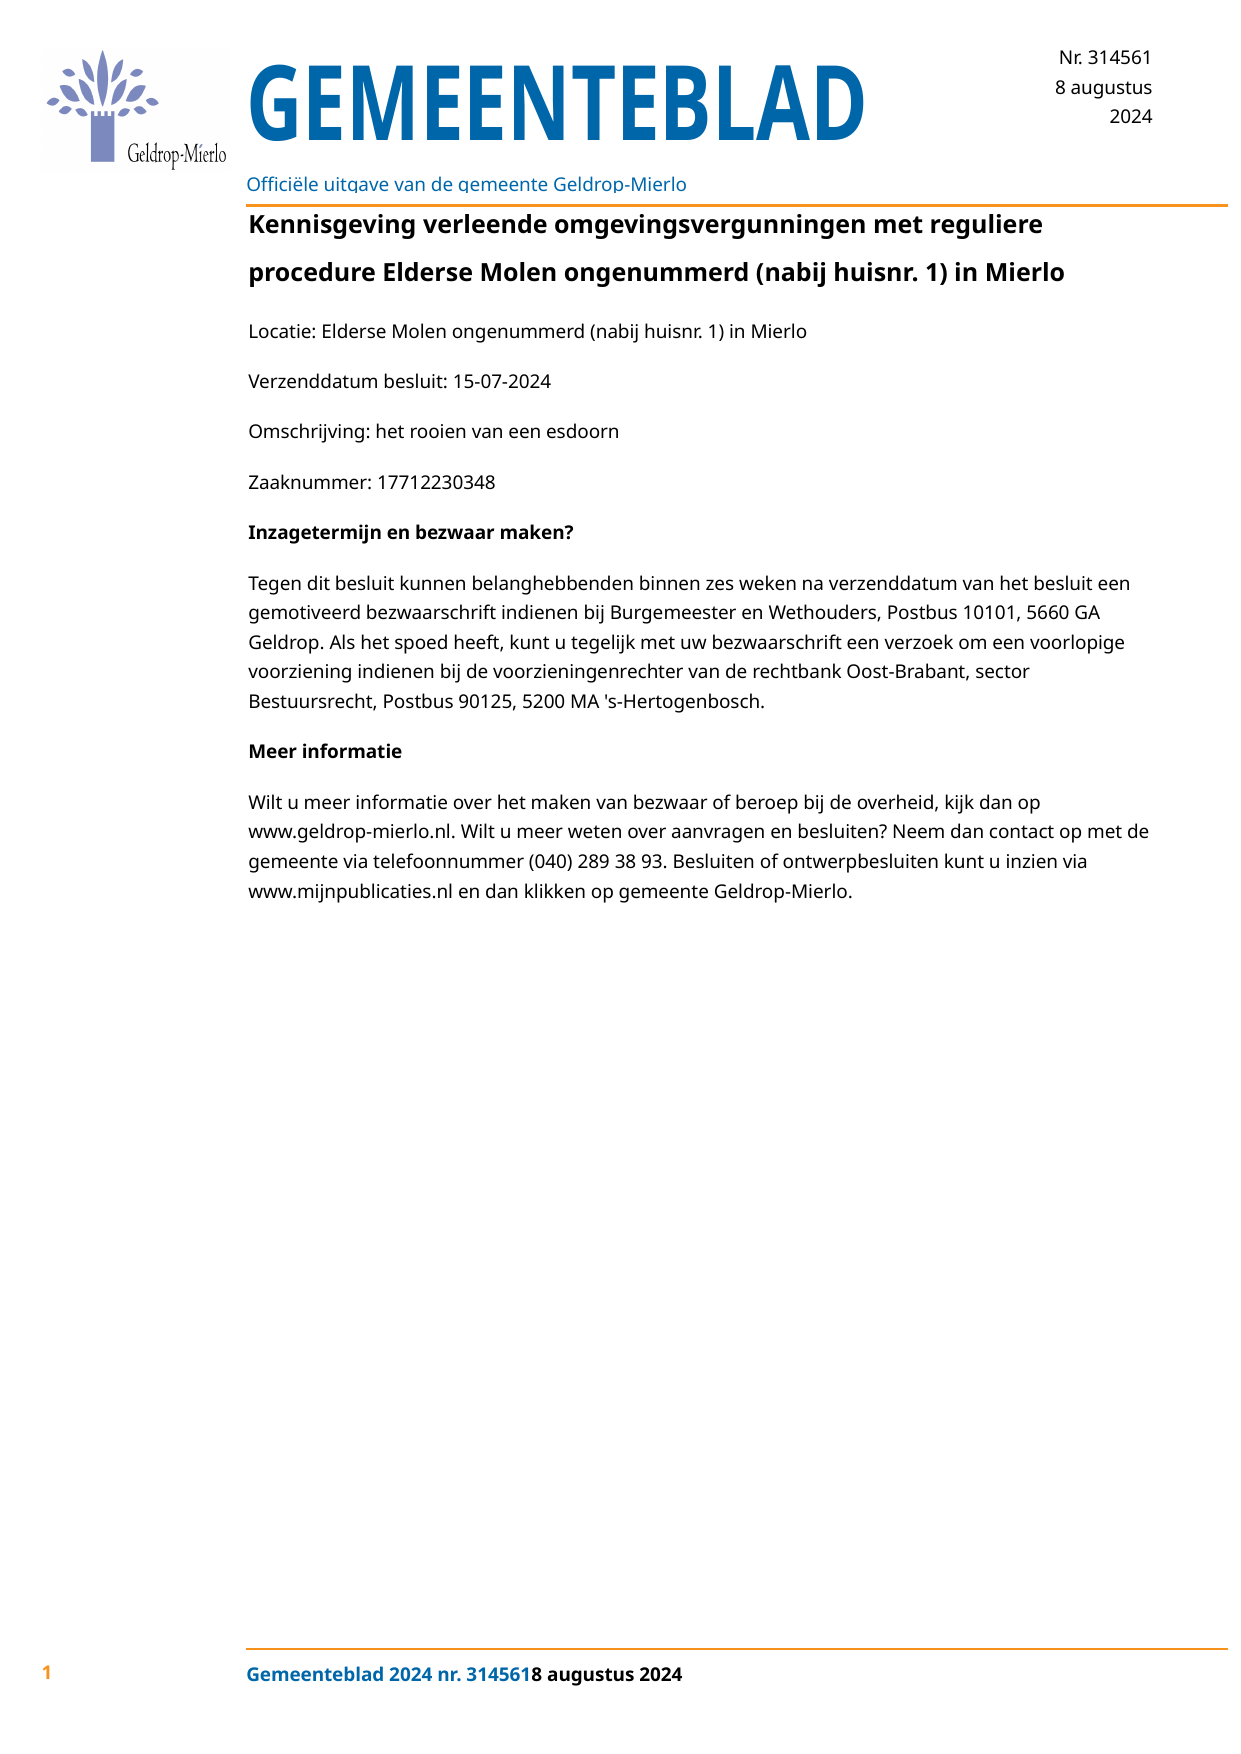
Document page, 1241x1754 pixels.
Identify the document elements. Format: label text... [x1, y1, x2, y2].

text Locatie: Elderse Molen ongenummerd (nabij huisnr. 1) in Mierlo [248, 318, 1152, 344]
text Kennisgeving verleende omgevingsvergunningen met reguliere procedure Elderse Molen ongenummerd (nabij huisnr. 1) in Mierlo [248, 207, 1152, 288]
text Wilt u meer informatie over het maken van bezwaar of beroep bij de overheid, kijk dan op www.geldrop-mierlo.nl. Wilt u meer weten over aanvragen en besluiten? Neem dan contact op met de gemeente via telefoonnummer (040) 289 38 93. Besluiten of ontwerpbesluiten kunt u inzien via www.mijnpublicaties.nl en dan klikken op gemeente Geldrop-Mierlo. [248, 789, 1152, 904]
text Tegen dit besluit kunnen belanghebbenden binnen zes weken na verzenddatum van het besluit een gemotiveerd bezwaarschrift indienen bij Burgemeester en Wethouders, Postbus 10101, 5660 GA Geldrop. Als het spoed heeft, kunt u tegelijk met uw bezwaarschrift een verzoek om een voorlopige voorziening indienen bij de voorzieningenrechter van de rechtbank Oost-Brabant, sector Bestuursrecht, Postbus 90125, 5200 MA 's-Hertogenbosch. [248, 570, 1152, 714]
text Omschrijving: het rooien van een esdoorn [248, 419, 1152, 444]
picture [41, 47, 231, 172]
text Inzagetermijn en bezwaar maken? [248, 519, 1152, 545]
text Zaaknummer: 17712230348 [248, 469, 1152, 495]
text Verzenddatum besluit: 15-07-2024 [248, 368, 1152, 394]
text Meer informatie [248, 739, 1152, 764]
